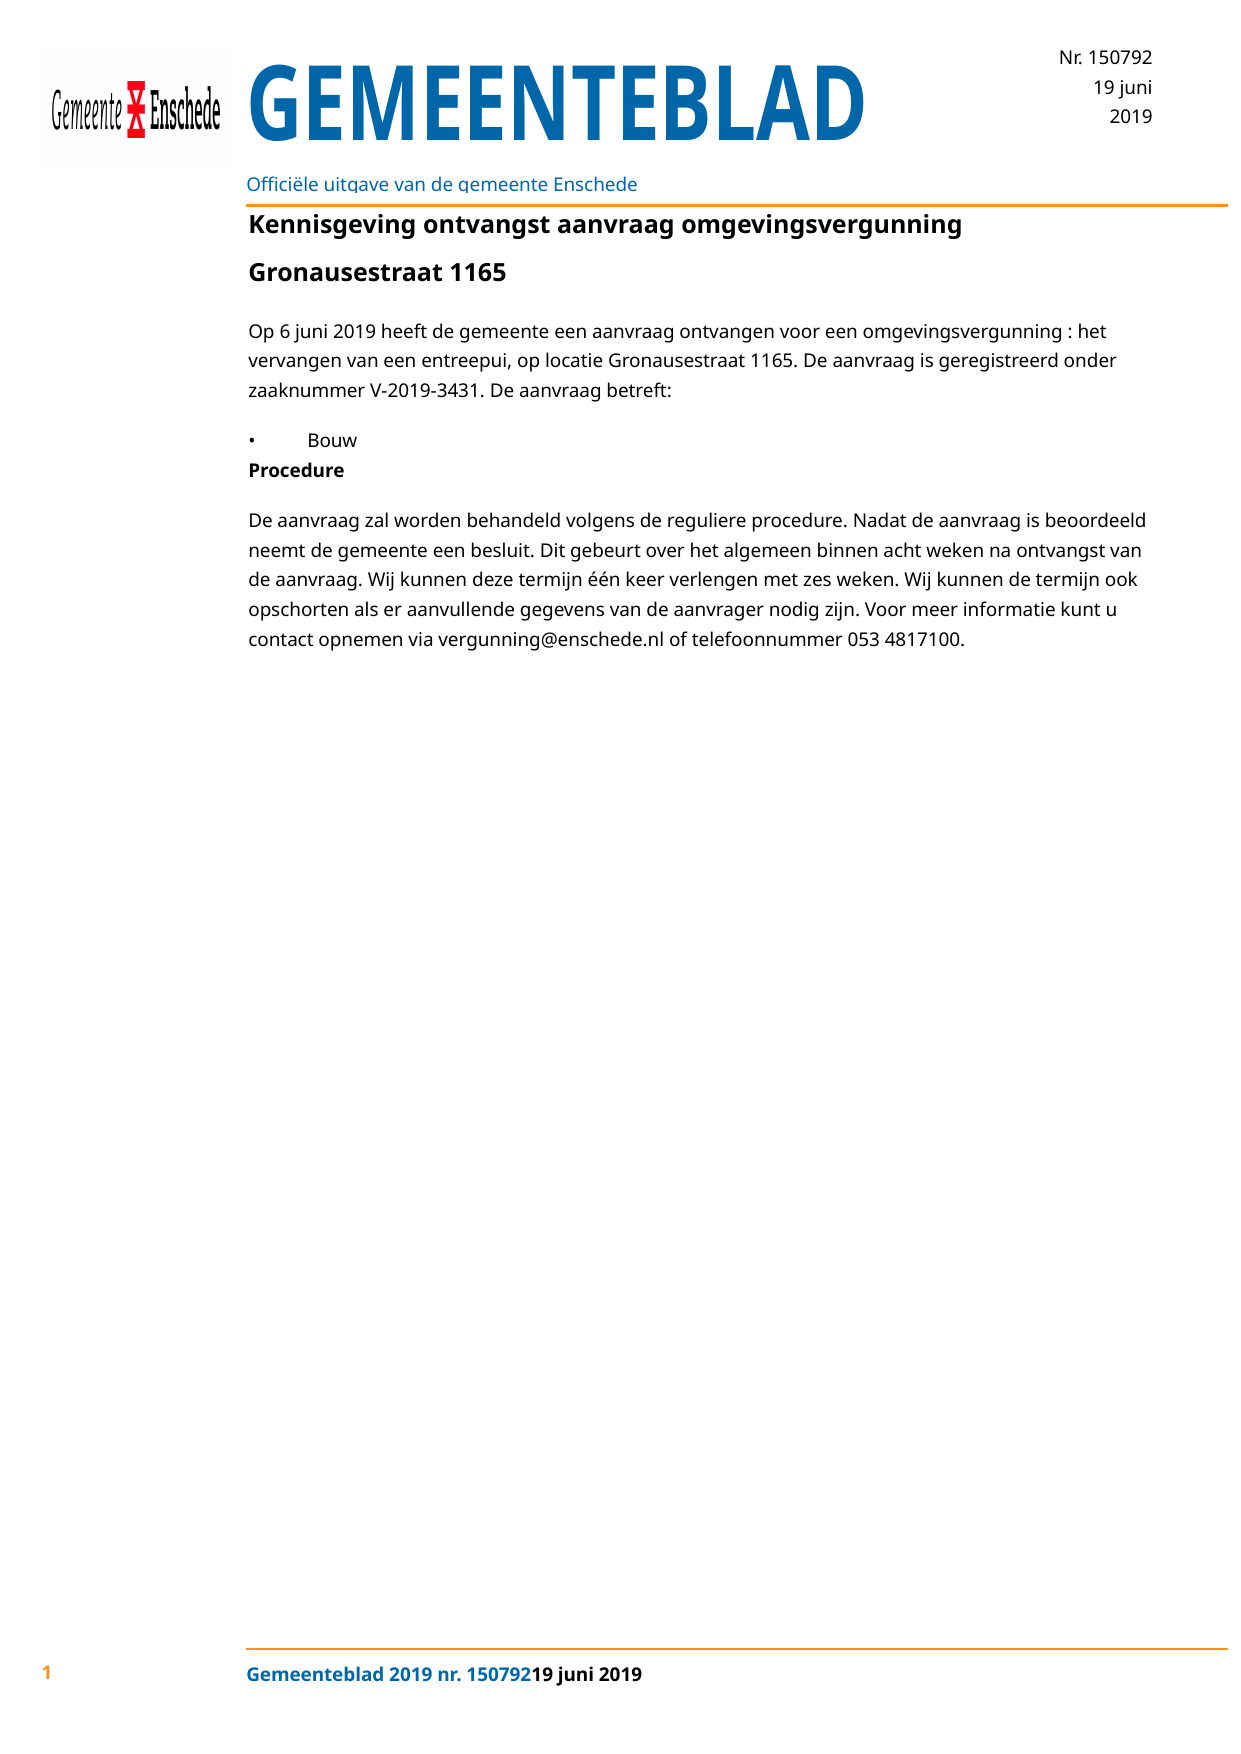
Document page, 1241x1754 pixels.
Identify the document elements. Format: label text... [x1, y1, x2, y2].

list Bouw [248, 427, 1152, 453]
text Kennisgeving ontvangst aanvraag omgevingsvergunning Gronausestraat 1165 [248, 207, 1152, 288]
picture [41, 47, 231, 172]
text De aanvraag zal worden behandeld volgens de reguliere procedure. Nadat de aanvraag is beoordeeld neemt de gemeente een besluit. Dit gebeurt over het algemeen binnen acht weken na ontvangst van de aanvraag. Wij kunnen deze termijn één keer verlengen met zes weken. Wij kunnen de termijn ook opschorten als er aanvullende gegevens van de aanvrager nodig zijn. Voor meer informatie kunt u contact opnemen via vergunning@enschede.nl of telefoonnummer 053 4817100. [248, 507, 1152, 652]
text Op 6 juni 2019 heeft de gemeente een aanvraag ontvangen voor een omgevingsvergunning : het vervangen van een entreepui, op locatie Gronausestraat 1165. De aanvraag is geregistreerd onder zaaknummer V-2019-3431. De aanvraag betreft: [248, 318, 1152, 403]
text Procedure [248, 457, 1152, 483]
